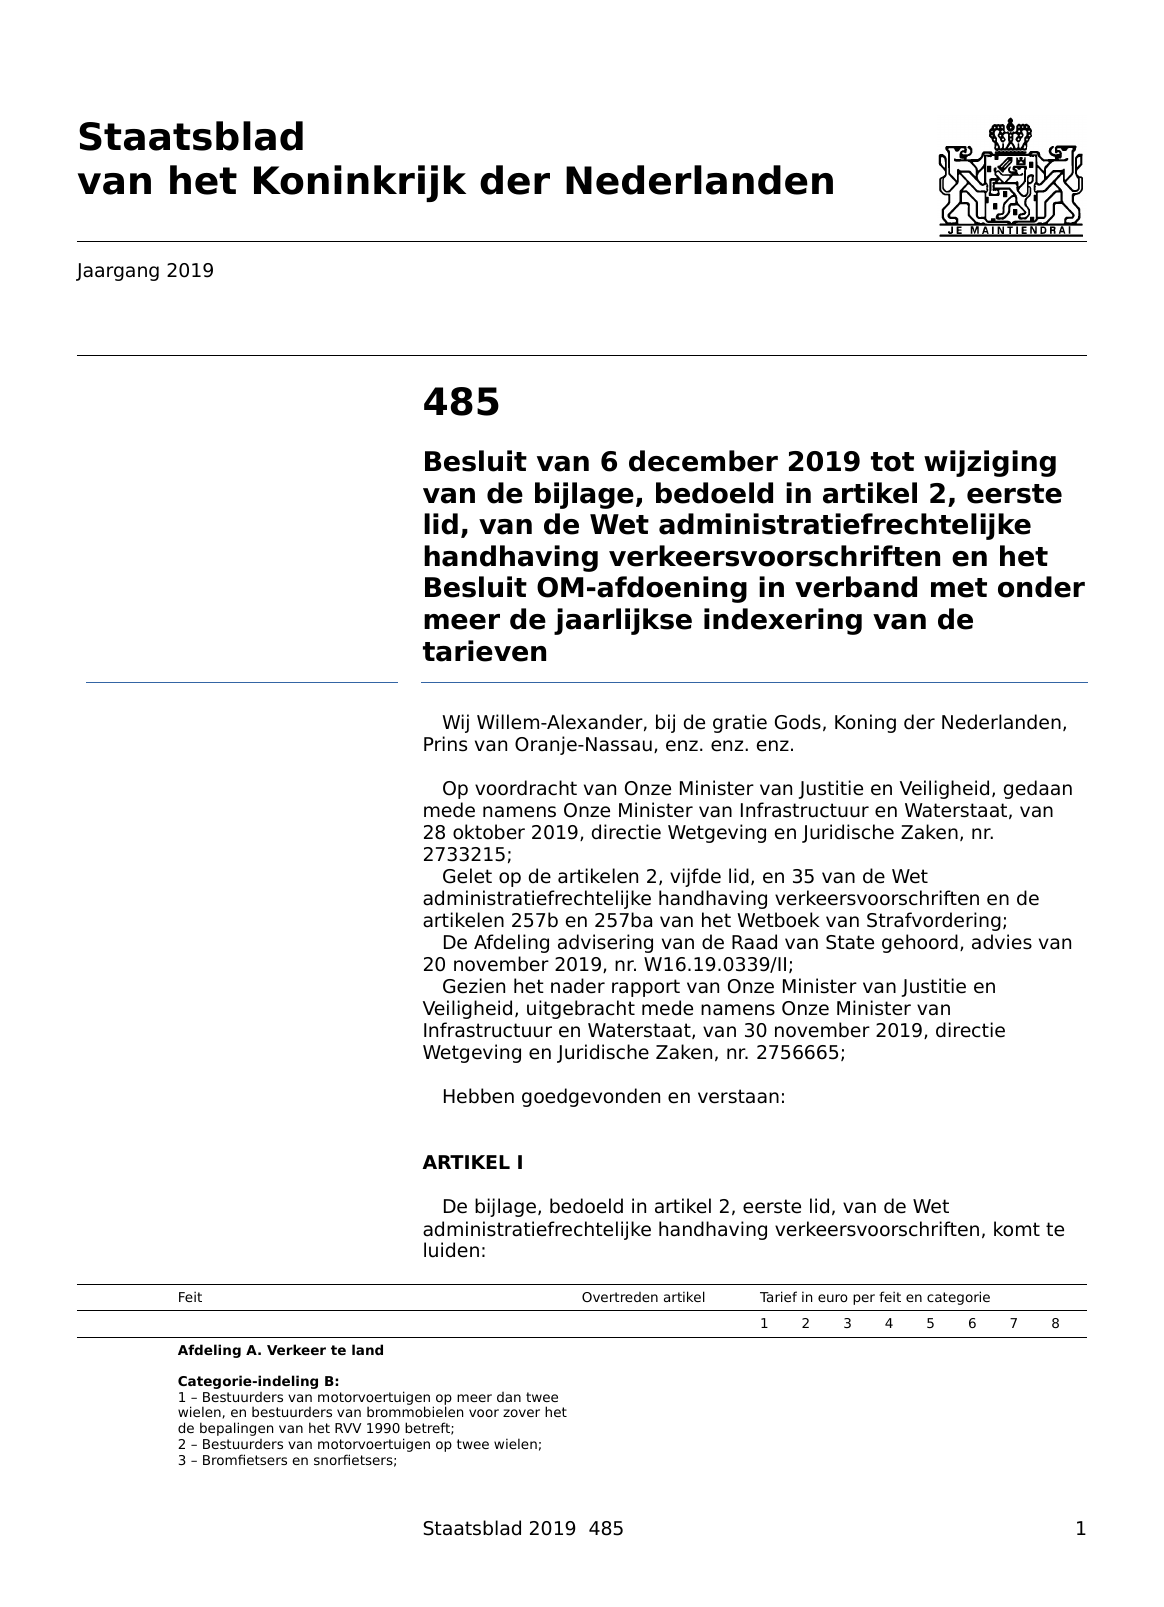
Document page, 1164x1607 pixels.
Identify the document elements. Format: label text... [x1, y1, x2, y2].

table_cell [172, 1311, 576, 1337]
table_cell [879, 1453, 920, 1468]
table_cell [1045, 1390, 1087, 1437]
table_header [136, 1285, 172, 1310]
table_cell [77, 1311, 101, 1337]
table_cell [136, 1453, 172, 1468]
table_cell [136, 1338, 172, 1358]
text Hebben goedgevonden en verstaan: [422, 1086, 1087, 1108]
table_cell [77, 1338, 101, 1358]
table_cell [136, 1390, 172, 1437]
table_cell [576, 1374, 754, 1389]
table_cell [1004, 1390, 1045, 1437]
table_cell [136, 1374, 172, 1389]
table_cell [576, 1390, 754, 1437]
table_cell [754, 1437, 796, 1452]
table_cell [754, 1358, 796, 1374]
table_cell [1045, 1338, 1087, 1358]
table_cell [837, 1374, 879, 1389]
table_cell 6 [962, 1311, 1003, 1337]
table_cell Jaargang 2019 [77, 242, 1087, 355]
text Besluit van 6 december 2019 tot wijziging van de bijlage, bedoeld in artikel 2, eerste lid, van de Wet administratiefrechtelijke handhaving verkeersvoorschriften en het Besluit OM-afdoening in verband met onder meer de jaarlijkse indexering van de tarieven [422, 447, 1087, 667]
table_cell [879, 1437, 920, 1452]
table_cell [136, 1437, 172, 1452]
table_cell [1045, 1358, 1087, 1374]
table_cell [920, 1437, 962, 1452]
table_header [101, 1285, 136, 1310]
table_cell [962, 1338, 1003, 1358]
table_cell [101, 1358, 136, 1374]
table_cell 3 [837, 1311, 879, 1337]
text Gezien het nader rapport van Onze Minister van Justitie en Veiligheid, uitgebracht mede namens Onze Minister van Infrastructuur en Waterstaat, van 30 november 2019, directie Wetgeving en Juridische Zaken, nr. 2756665; [422, 976, 1087, 1064]
table_cell [77, 1374, 101, 1389]
table_cell [754, 1453, 796, 1468]
table_cell [879, 1338, 920, 1358]
table_cell 8 [1045, 1311, 1087, 1337]
table_cell [1045, 1437, 1087, 1452]
table_cell [962, 1453, 1003, 1468]
table_cell [576, 1358, 754, 1374]
table_cell [962, 1358, 1003, 1374]
table_cell [837, 1338, 879, 1358]
table_cell [837, 1358, 879, 1374]
table_cell [962, 1437, 1003, 1452]
table_cell [101, 1453, 136, 1468]
table_cell [837, 1437, 879, 1452]
table_cell 1 [754, 1311, 796, 1337]
table_cell [101, 1311, 136, 1337]
table_cell [77, 1453, 101, 1468]
table_cell [101, 1390, 136, 1437]
table_cell 4 [879, 1311, 920, 1337]
table_cell [879, 1358, 920, 1374]
text Gelet op de artikelen 2, vijfde lid, en 35 van de Wet administratiefrechtelijke handhaving verkeersvoorschriften en de artikelen 257b en 257ba van het Wetboek van Strafvordering; [422, 866, 1087, 932]
table_cell 3 – Bromfietsers en snorfietsers; [172, 1453, 576, 1468]
table_cell [920, 1358, 962, 1374]
subtitle ARTIKEL I [422, 1152, 1087, 1174]
table_cell [172, 1358, 576, 1374]
table_cell [1004, 1437, 1045, 1452]
table_cell [796, 1390, 837, 1437]
table_cell 2 – Bestuurders van motorvoertuigen op twee wielen; [172, 1437, 576, 1452]
table_cell [1004, 1374, 1045, 1389]
text Op voordracht van Onze Minister van Justitie en Veiligheid, gedaan mede namens Onze Minister van Infrastructuur en Waterstaat, van 28 oktober 2019, directie Wetgeving en Juridische Zaken, nr. 2733215; [422, 778, 1087, 866]
table_cell [1004, 1338, 1045, 1358]
table_cell [837, 1453, 879, 1468]
table_cell [920, 1374, 962, 1389]
table_cell [77, 1437, 101, 1452]
text De Afdeling advisering van de Raad van State gehoord, advies van 20 november 2019, nr. W16.19.0339/II; [422, 932, 1087, 976]
table_cell [920, 1453, 962, 1468]
table_header Feit [172, 1285, 576, 1310]
table_cell [576, 1338, 754, 1358]
table_cell [77, 1358, 101, 1374]
table_cell [962, 1390, 1003, 1437]
table_cell [879, 1374, 920, 1389]
table_cell [1045, 1453, 1087, 1468]
table_cell [1004, 1358, 1045, 1374]
table_cell [796, 1453, 837, 1468]
text De bijlage, bedoeld in artikel 2, eerste lid, van de Wet administratiefrechtelijke handhaving verkeersvoorschriften, komt te luiden: [422, 1196, 1087, 1262]
table_cell [136, 1358, 172, 1374]
table_header [886, 100, 1087, 241]
subtitle 485 [422, 381, 1087, 424]
table_cell [796, 1338, 837, 1358]
table_cell Afdeling A. Verkeer te land [172, 1338, 576, 1358]
table_cell [1045, 1374, 1087, 1389]
picture [936, 115, 1087, 240]
table_cell [101, 1437, 136, 1452]
table_cell [796, 1358, 837, 1374]
table_cell 5 [920, 1311, 962, 1337]
table_cell [136, 1311, 172, 1337]
table_cell [101, 1338, 136, 1358]
table_cell 7 [1004, 1311, 1045, 1337]
table_cell 2 [796, 1311, 837, 1337]
table_cell [1004, 1453, 1045, 1468]
table_header Staatsblad van het Koninkrijk der Nederlanden [77, 100, 886, 241]
table_cell [920, 1338, 962, 1358]
table_header Overtreden artikel [576, 1285, 754, 1310]
table_cell [77, 1390, 101, 1437]
table_cell [837, 1390, 879, 1437]
table_cell [101, 1374, 136, 1389]
text Wij Willem-Alexander, bij de gratie Gods, Koning der Nederlanden, Prins van Oranje-Nassau, enz. enz. enz. [422, 712, 1087, 756]
table_header [77, 1285, 101, 1310]
table_cell [754, 1374, 796, 1389]
table_cell [879, 1390, 920, 1437]
table_cell [754, 1338, 796, 1358]
table_cell [576, 1437, 754, 1452]
table_cell [576, 1453, 754, 1468]
table_cell Categorie-indeling B: [172, 1374, 576, 1389]
table_cell [576, 1311, 754, 1337]
table_cell [920, 1390, 962, 1437]
table_cell 1 – Bestuurders van motorvoertuigen op meer dan twee wielen, en bestuurders van brommobielen voor zover het de bepalingen van het RVV 1990 betreft; [172, 1390, 576, 1437]
table_cell [796, 1374, 837, 1389]
table_header Tarief in euro per feit en categorie [754, 1285, 1087, 1310]
table_cell [796, 1437, 837, 1452]
table_cell [962, 1374, 1003, 1389]
table_cell [754, 1390, 796, 1437]
